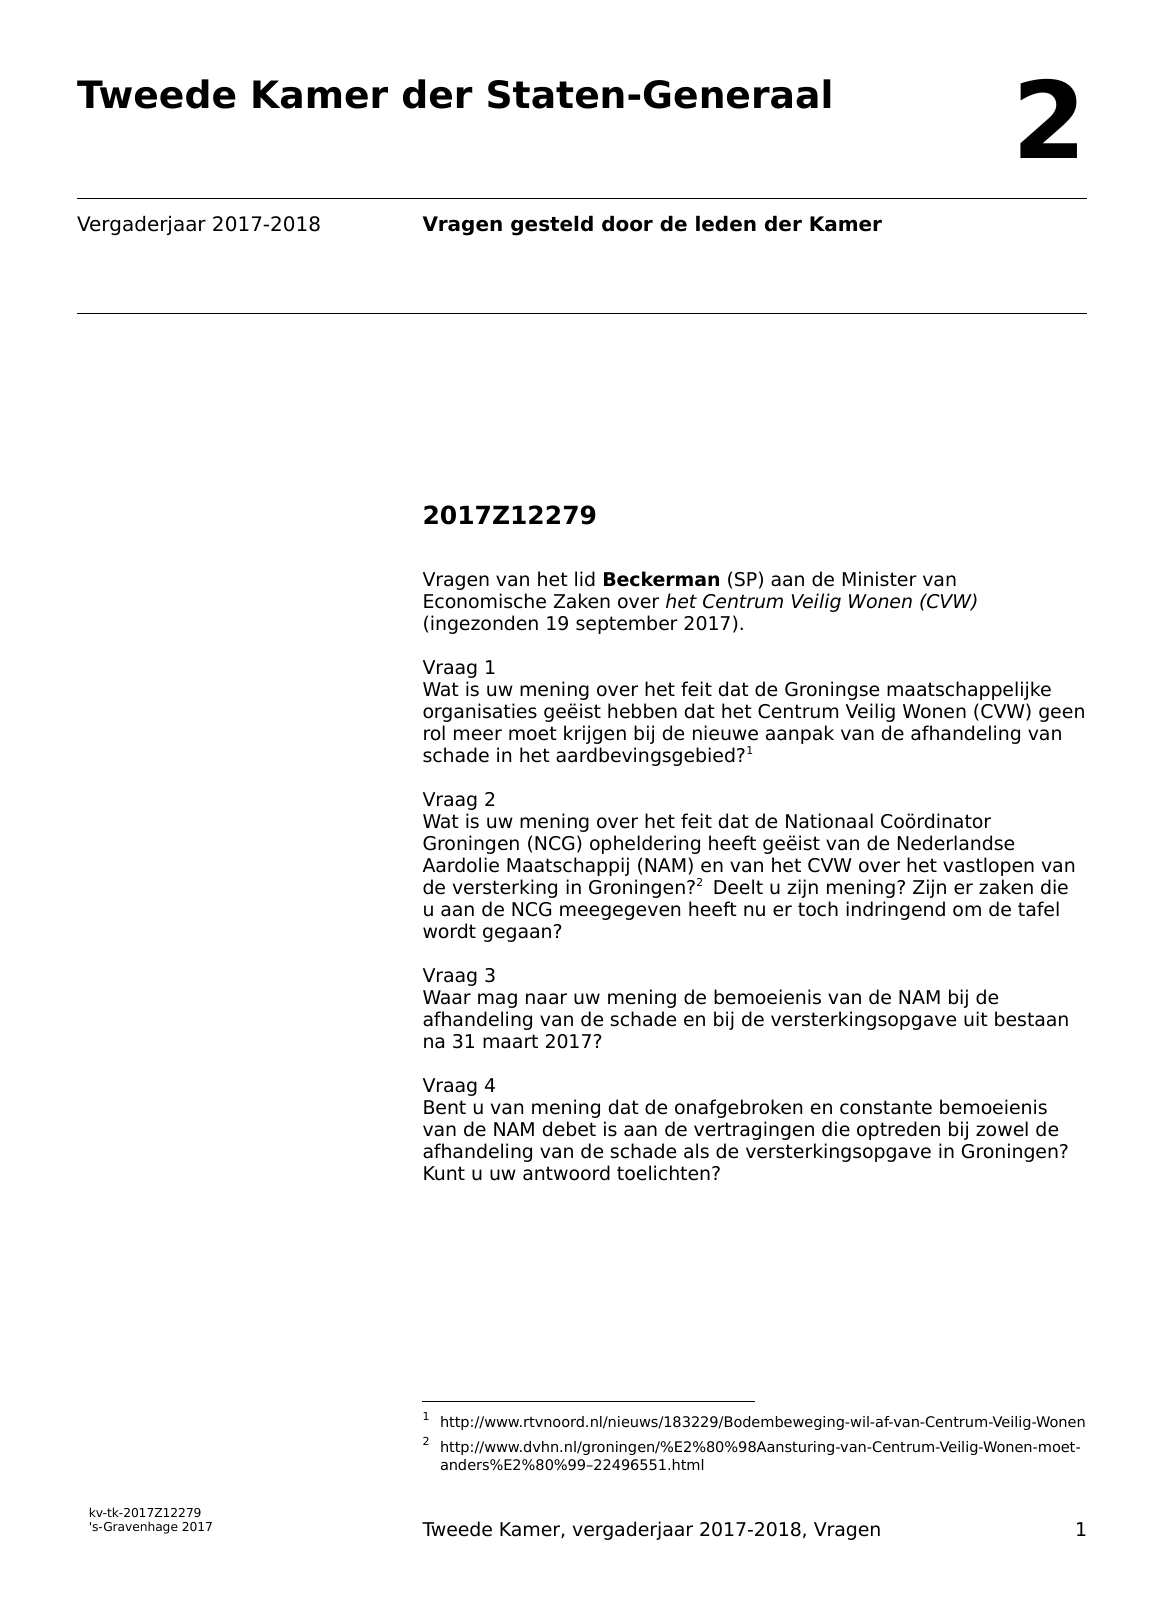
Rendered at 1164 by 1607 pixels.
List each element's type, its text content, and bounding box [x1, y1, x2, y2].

text Vraag 4 [422, 1075, 1087, 1097]
text 's-Gravenhage 2017 [88, 1520, 323, 1534]
text http://www.rtvnoord.nl/nieuws/183229/Bodembeweging-wil-af-van-Centrum-Veilig-Wonen [422, 1410, 1087, 1432]
text Vraag 1 [422, 657, 1087, 679]
text Wat is uw mening over het feit dat de Nationaal Coördinator Groningen (NCG) opheldering heeft geëist van de Nederlandse Aardolie Maatschappij (NAM) en van het CVW over het vastlopen van de versterking in Groningen? Deelt u zijn mening? Zijn er zaken die u aan de NCG meegegeven heeft nu er toch indringend om de tafel wordt gegaan? [422, 811, 1087, 943]
table_cell Vergaderjaar 2017-2018 [77, 199, 422, 313]
text kv-tk-2017Z12279 [88, 1506, 323, 1520]
text Bent u van mening dat de onafgebroken en constante bemoeienis van de NAM debet is aan de vertragingen die optreden bij zowel de afhandeling van de schade als de versterkingsopgave in Groningen? Kunt u uw antwoord toelichten? [422, 1097, 1087, 1185]
text Vraag 3 [422, 965, 1087, 987]
text Waar mag naar uw mening de bemoeienis van de NAM bij de afhandeling van de schade en bij de versterkingsopgave uit bestaan na 31 maart 2017? [422, 987, 1087, 1053]
text http://www.dvhn.nl/groningen/%E2%80%98Aansturing-van-Centrum-Veilig-Wonen-moet-anders%E2%80%99–22496551.html [422, 1435, 1087, 1474]
table_header 2 [886, 59, 1087, 198]
table_cell Vragen gesteld door de leden der Kamer [422, 199, 1087, 313]
text 2017Z12279 [422, 501, 1087, 531]
text Vragen van het lid Beckerman (SP) aan de Minister van Economische Zaken over het Centrum Veilig Wonen (CVW) (ingezonden 19 september 2017). [422, 569, 1087, 635]
text Wat is uw mening over het feit dat de Groningse maatschappelijke organisaties geëist hebben dat het Centrum Veilig Wonen (CVW) geen rol meer moet krijgen bij de nieuwe aanpak van de afhandeling van schade in het aardbevingsgebied? [422, 679, 1087, 767]
text Vraag 2 [422, 789, 1087, 811]
table_header Tweede Kamer der Staten-Generaal [77, 59, 886, 198]
